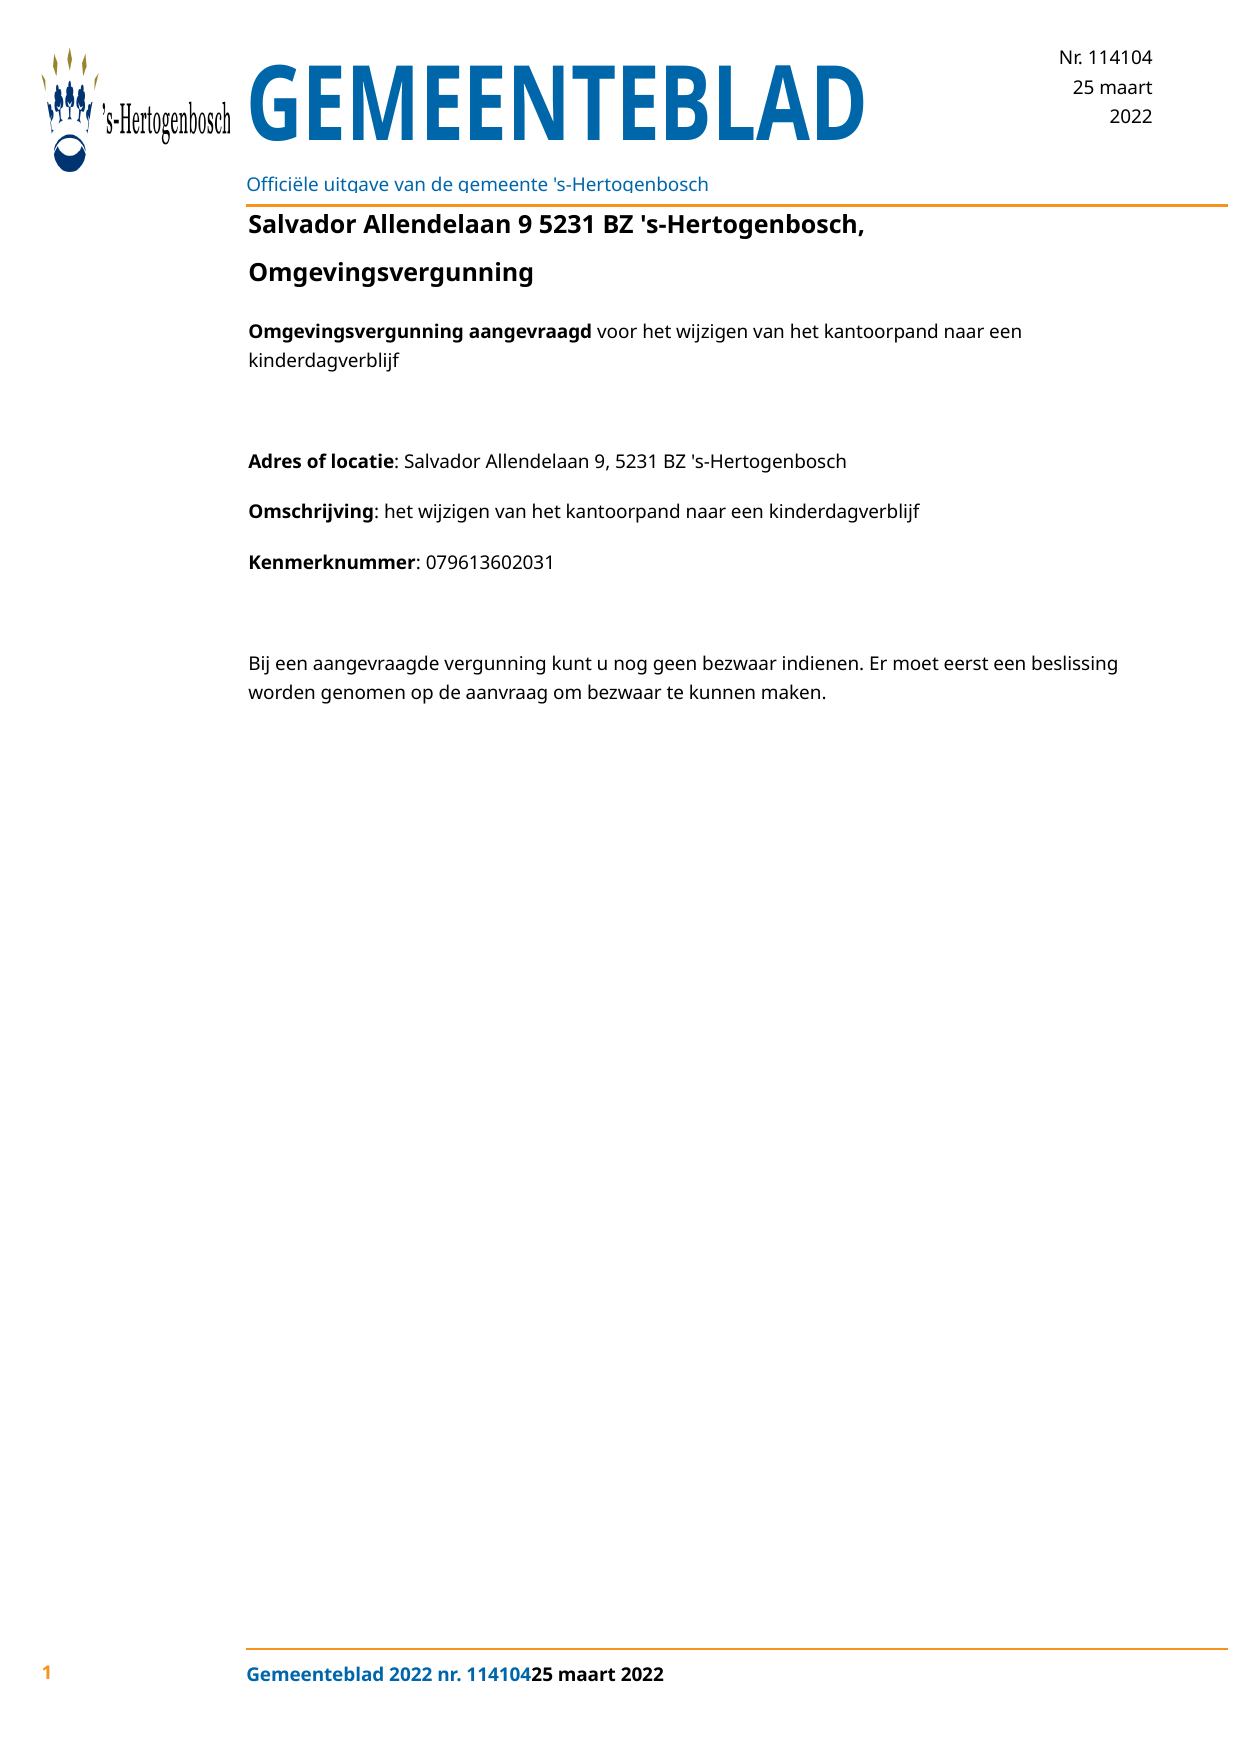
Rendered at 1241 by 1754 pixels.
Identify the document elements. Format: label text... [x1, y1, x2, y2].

text Omgevingsvergunning aangevraagd voor het wijzigen van het kantoorpand naar een kinderdagverblijf [248, 318, 1152, 373]
text Kenmerknummer: 079613602031 [248, 549, 1152, 575]
text Bij een aangevraagde vergunning kunt u nog geen bezwaar indienen. Er moet eerst een beslissing worden genomen op de aanvraag om bezwaar te kunnen maken. [248, 650, 1152, 705]
picture [41, 47, 231, 172]
text Adres of locatie: Salvador Allendelaan 9, 5231 BZ 's-Hertogenbosch [248, 448, 1152, 474]
text Salvador Allendelaan 9 5231 BZ 's-Hertogenbosch, Omgevingsvergunning [248, 207, 1152, 288]
text Omschrijving: het wijzigen van het kantoorpand naar een kinderdagverblijf [248, 499, 1152, 524]
